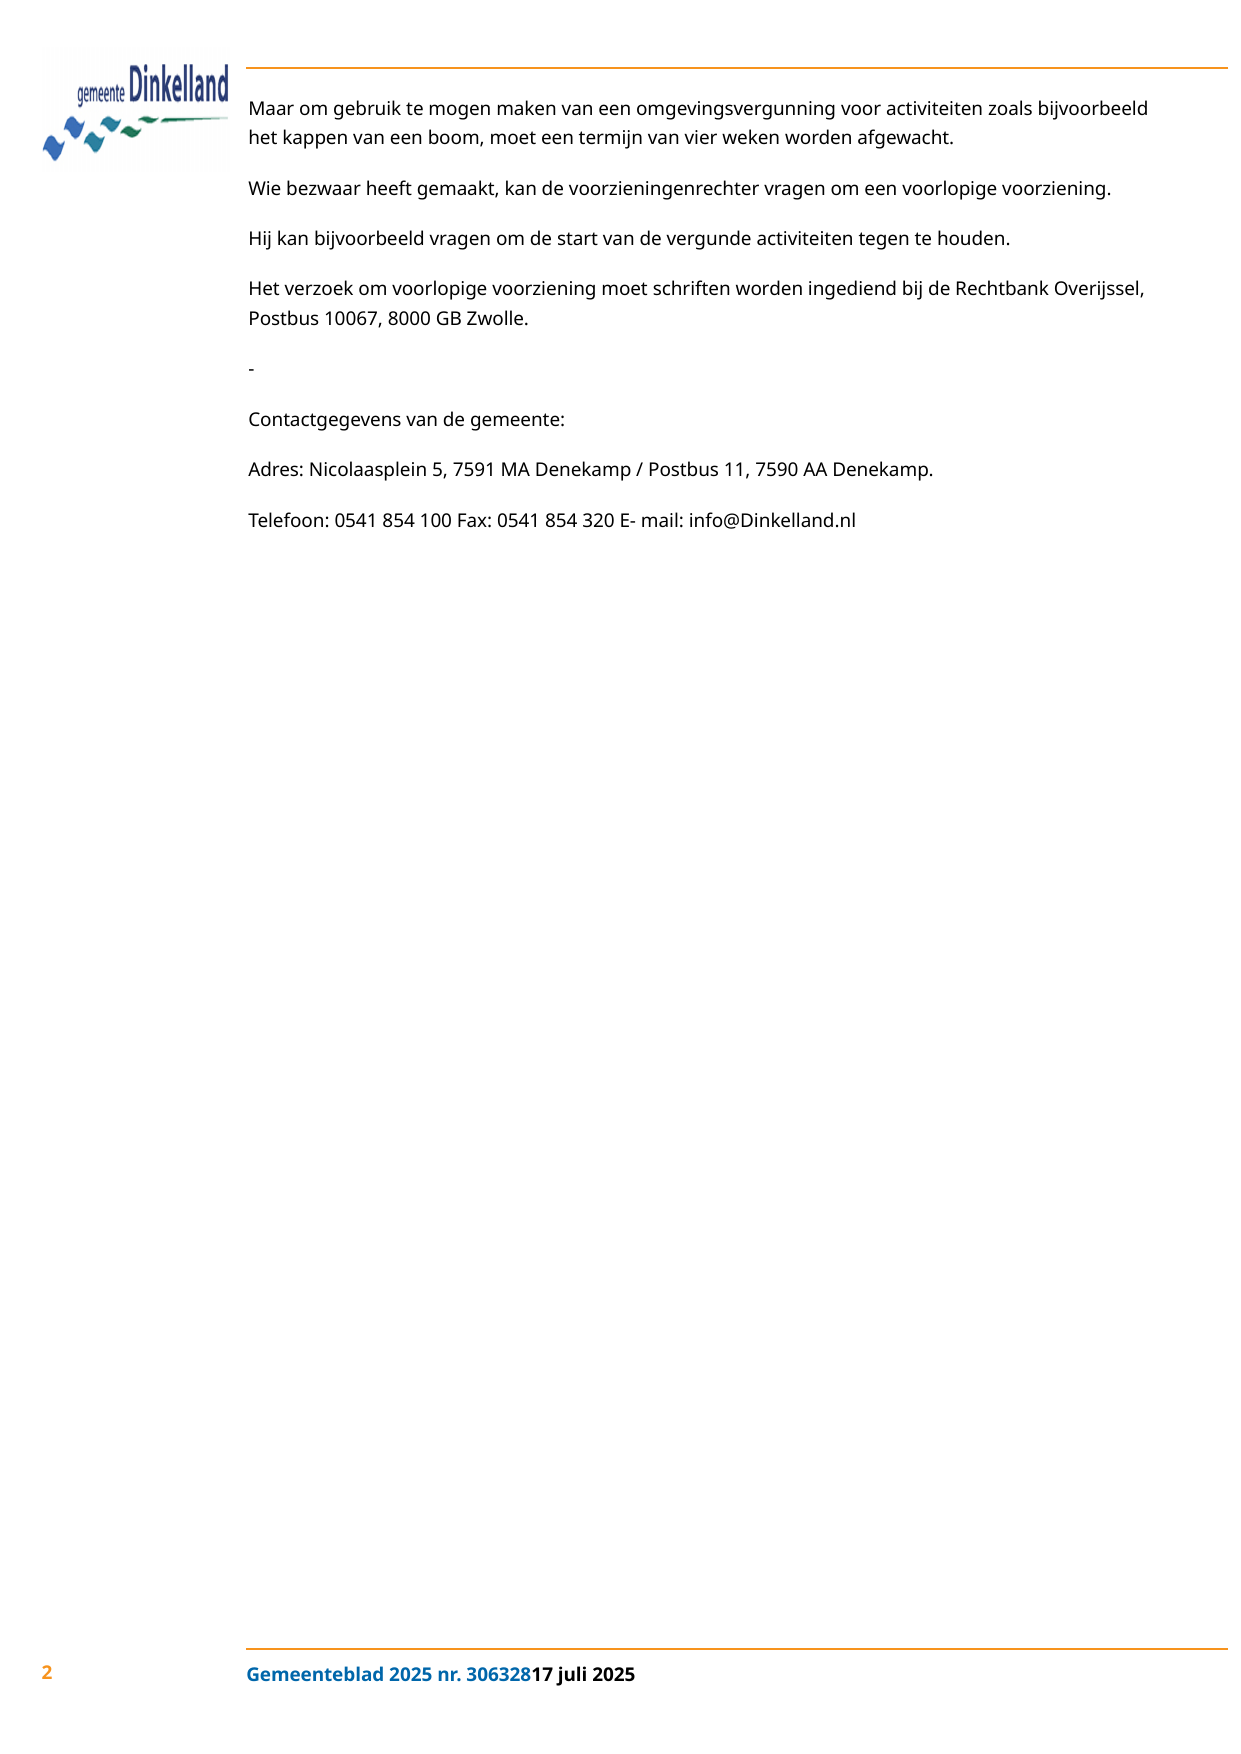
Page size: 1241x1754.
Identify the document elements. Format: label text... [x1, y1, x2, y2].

text Het verzoek om voorlopige voorziening moet schriften worden ingediend bij de Rechtbank Overijssel, Postbus 10067, 8000 GB Zwolle. [248, 276, 1152, 331]
picture [41, 47, 231, 172]
text - [248, 356, 1152, 381]
text Hij kan bijvoorbeeld vragen om de start van de vergunde activiteiten tegen te houden. [248, 225, 1152, 251]
text Contactgegevens van de gemeente: [248, 406, 1152, 432]
text Wie bezwaar heeft gemaakt, kan de voorzieningenrechter vragen om een voorlopige voorziening. [248, 175, 1152, 201]
text Telefoon: 0541 854 100 Fax: 0541 854 320 E- mail: info@Dinkelland.nl [248, 507, 1152, 533]
text Maar om gebruik te mogen maken van een omgevingsvergunning voor activiteiten zoals bijvoorbeeld het kappen van een boom, moet een termijn van vier weken worden afgewacht. [248, 95, 1152, 150]
text Adres: Nicolaasplein 5, 7591 MA Denekamp / Postbus 11, 7590 AA Denekamp. [248, 456, 1152, 482]
